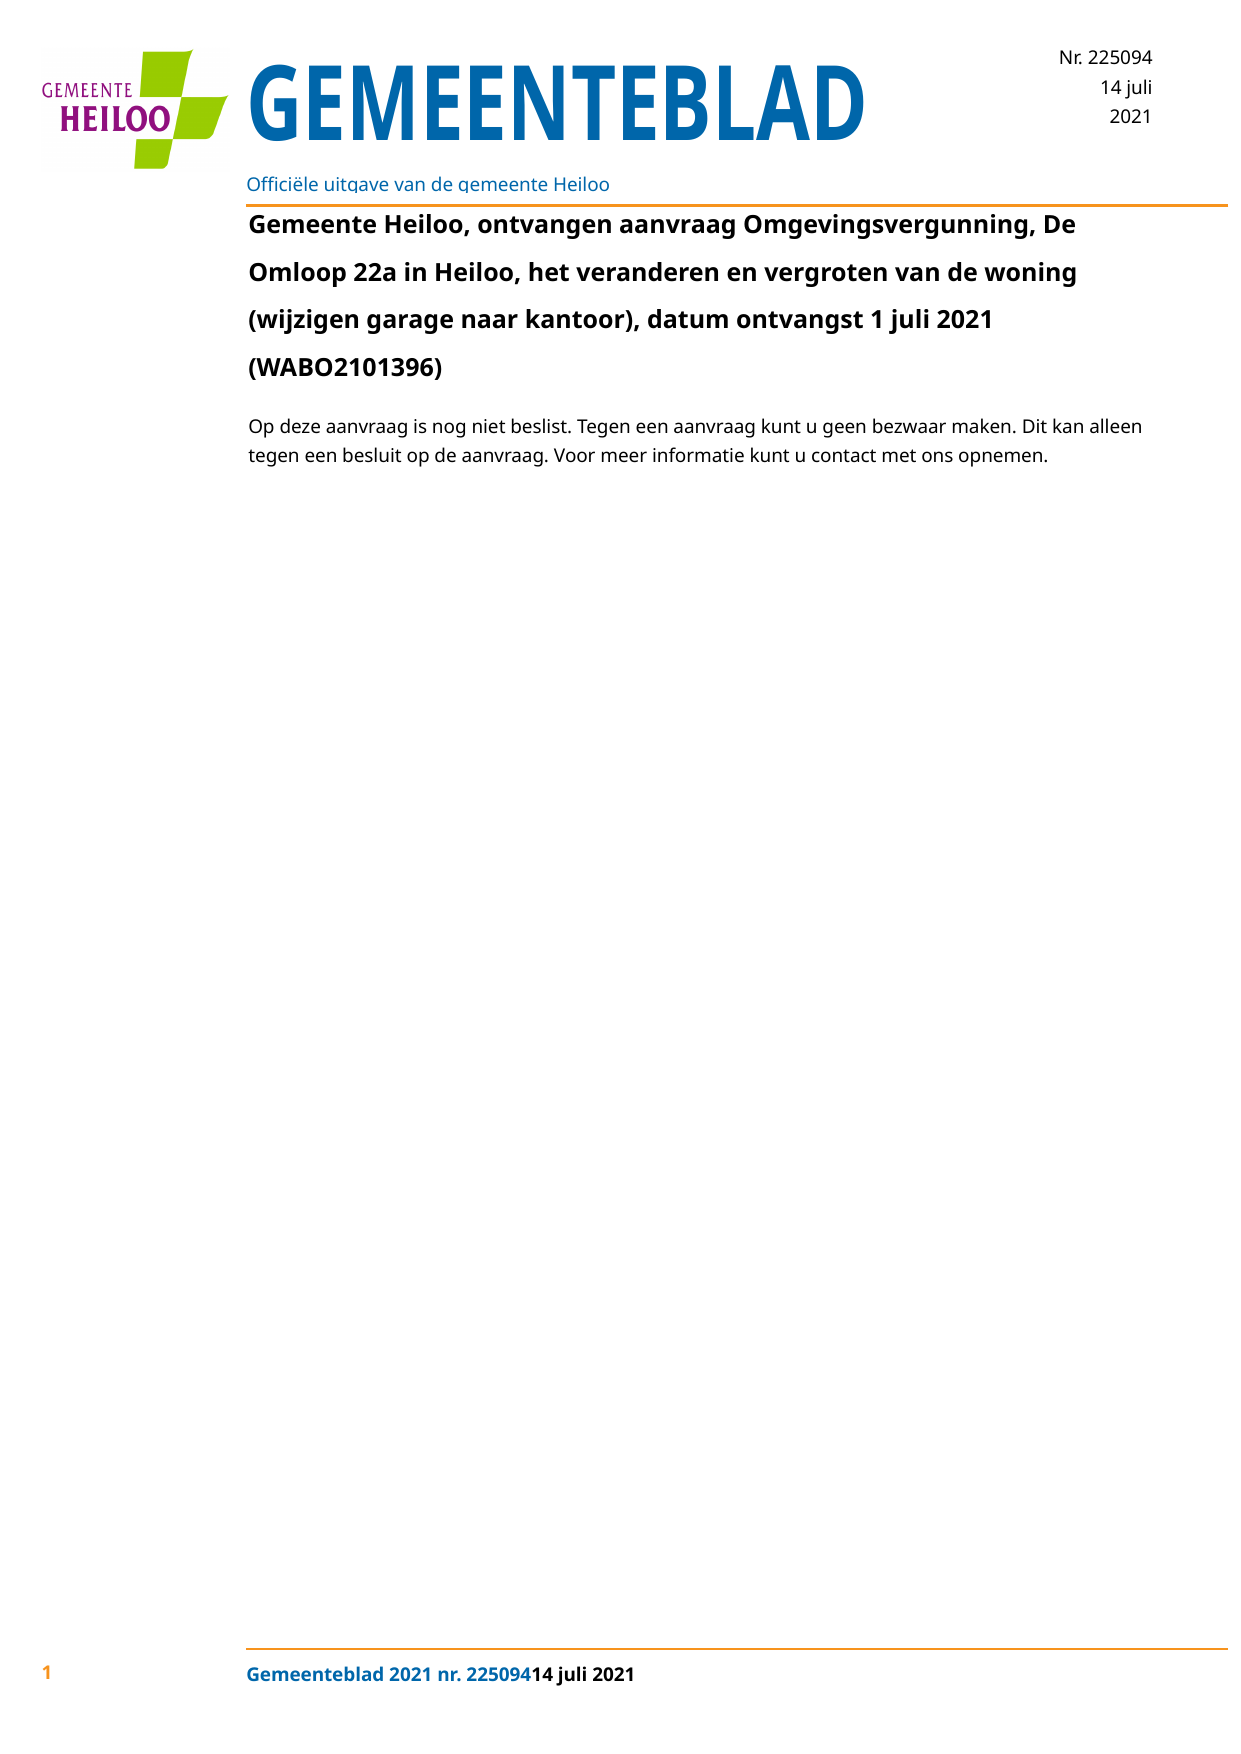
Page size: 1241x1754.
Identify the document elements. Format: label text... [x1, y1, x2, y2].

picture [41, 47, 231, 172]
text Gemeente Heiloo, ontvangen aanvraag Omgevingsvergunning, De Omloop 22a in Heiloo, het veranderen en vergroten van de woning (wijzigen garage naar kantoor), datum ontvangst 1 juli 2021 (WABO2101396) [248, 207, 1152, 384]
text Op deze aanvraag is nog niet beslist. Tegen een aanvraag kunt u geen bezwaar maken. Dit kan alleen tegen een besluit op de aanvraag. Voor meer informatie kunt u contact met ons opnemen. [248, 413, 1152, 468]
